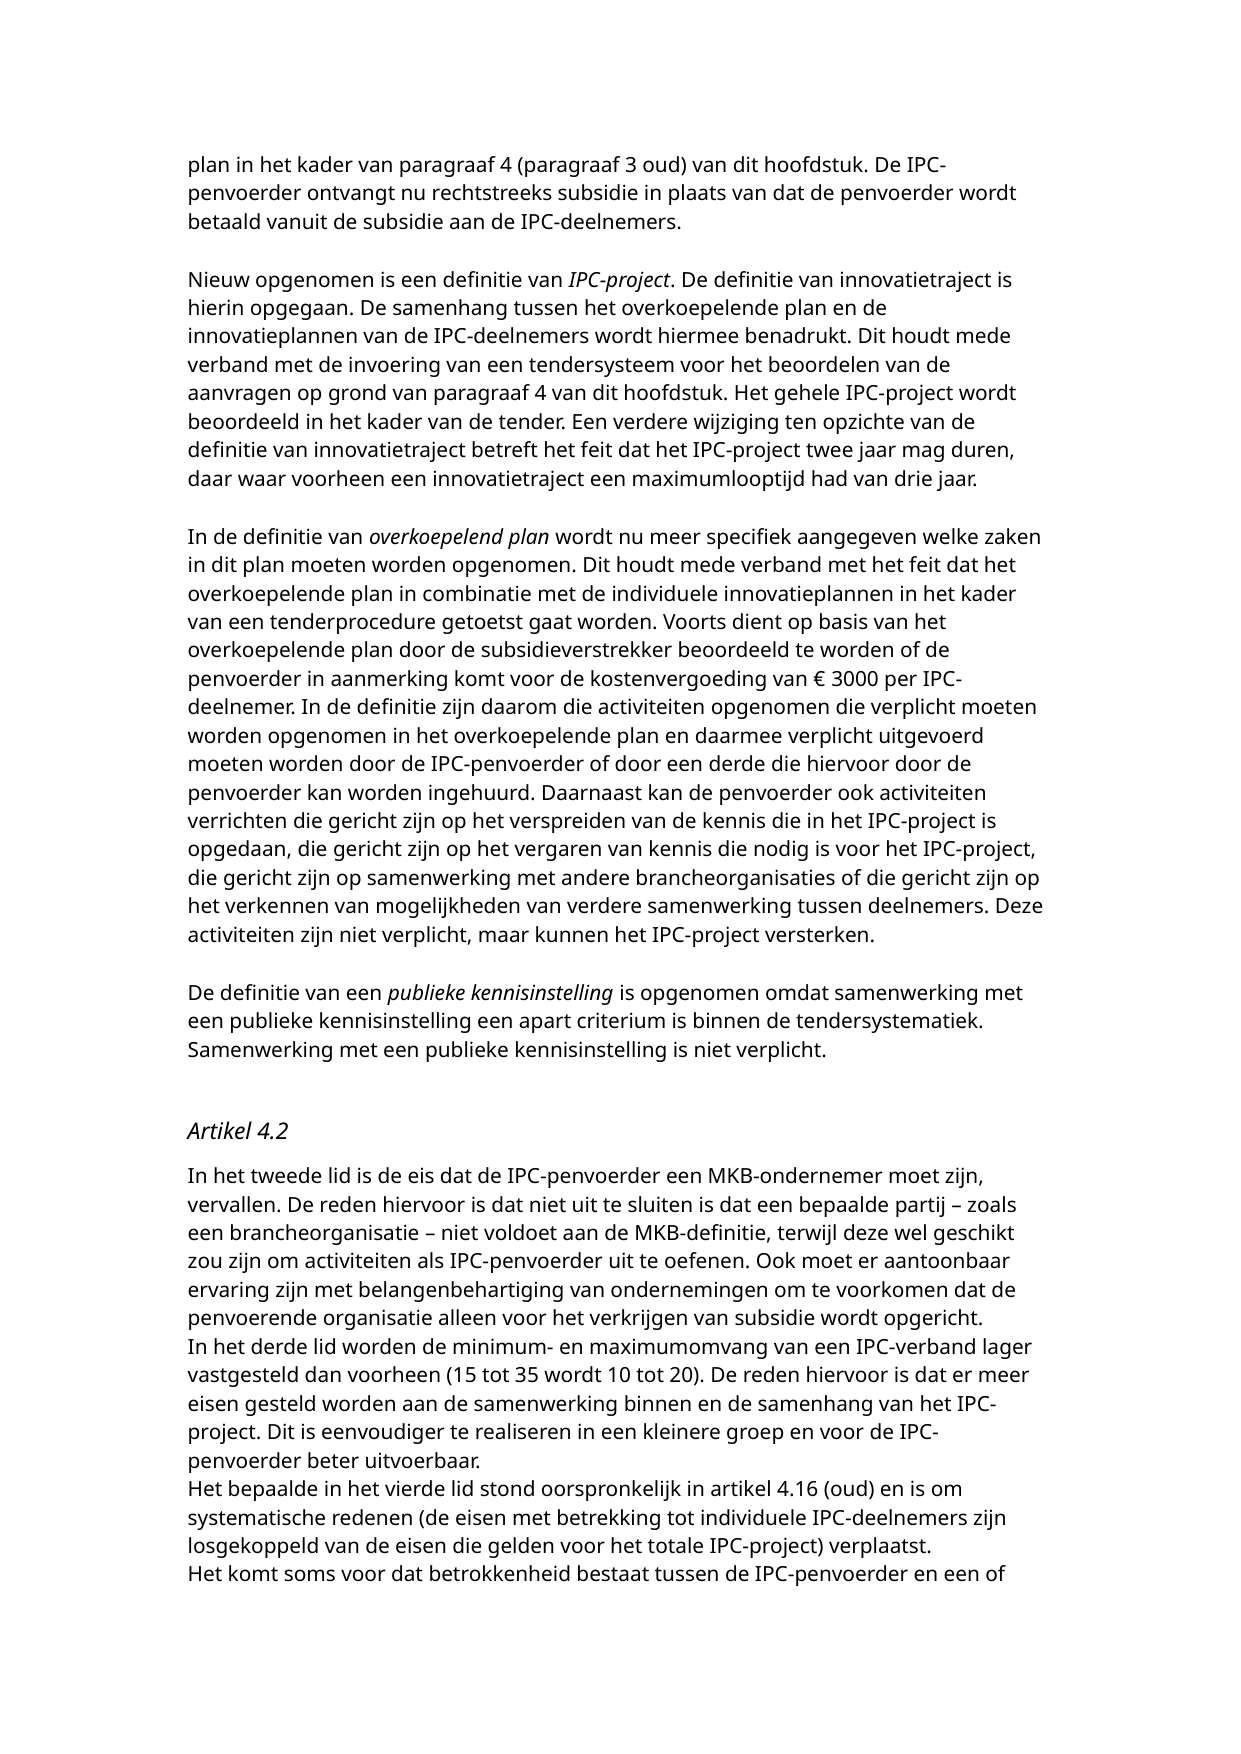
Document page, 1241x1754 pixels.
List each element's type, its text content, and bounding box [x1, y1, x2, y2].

text Het bepaalde in het vierde lid stond oorspronkelijk in artikel 4.16 (oud) en is om systematische redenen (de eisen met betrekking tot individuele IPC-deelnemers zijn losgekoppeld van de eisen die gelden voor het totale IPC-project) verplaatst. [187, 1474, 1053, 1559]
text Het komt soms voor dat betrokkenheid bestaat tussen de IPC-penvoerder en een of [187, 1559, 1053, 1588]
text Nieuw opgenomen is een definitie van IPC-project. De definitie van innovatietraject is hierin opgegaan. De samenhang tussen het overkoepelende plan en de innovatieplannen van de IPC-deelnemers wordt hiermee benadrukt. Dit houdt mede verband met de invoering van een tendersysteem voor het beoordelen van de aanvragen op grond van paragraaf 4 van dit hoofdstuk. Het gehele IPC-project wordt beoordeeld in het kader van de tender. Een verdere wijziging ten opzichte van de definitie van innovatietraject betreft het feit dat het IPC-project twee jaar mag duren, daar waar voorheen een innovatietraject een maximumlooptijd had van drie jaar. [187, 265, 1053, 492]
text plan in het kader van paragraaf 4 (paragraaf 3 oud) van dit hoofdstuk. De IPC-penvoerder ontvangt nu rechtstreeks subsidie in plaats van dat de penvoerder wordt betaald vanuit de subsidie aan de IPC-deelnemers. [187, 150, 1053, 235]
text In het tweede lid is de eis dat de IPC-penvoerder een MKB-ondernemer moet zijn, vervallen. De reden hiervoor is dat niet uit te sluiten is dat een bepaalde partij – zoals een brancheorganisatie – niet voldoet aan de MKB-definitie, terwijl deze wel geschikt zou zijn om activiteiten als IPC-penvoerder uit te oefenen. Ook moet er aantoonbaar ervaring zijn met belangenbehartiging van ondernemingen om te voorkomen dat de penvoerende organisatie alleen voor het verkrijgen van subsidie wordt opgericht. [187, 1161, 1053, 1332]
subtitle Artikel 4.2 [187, 1115, 1053, 1146]
text In het derde lid worden de minimum- en maximumomvang van een IPC-verband lager vastgesteld dan voorheen (15 tot 35 wordt 10 tot 20). De reden hiervoor is dat er meer eisen gesteld worden aan de samenwerking binnen en de samenhang van het IPC-project. Dit is eenvoudiger te realiseren in een kleinere groep en voor de IPC-penvoerder beter uitvoerbaar. [187, 1332, 1053, 1474]
text In de definitie van overkoepelend plan wordt nu meer specifiek aangegeven welke zaken in dit plan moeten worden opgenomen. Dit houdt mede verband met het feit dat het overkoepelende plan in combinatie met de individuele innovatieplannen in het kader van een tenderprocedure getoetst gaat worden. Voorts dient op basis van het overkoepelende plan door de subsidieverstrekker beoordeeld te worden of de penvoerder in aanmerking komt voor de kostenvergoeding van € 3000 per IPC-deelnemer. In de definitie zijn daarom die activiteiten opgenomen die verplicht moeten worden opgenomen in het overkoepelende plan en daarmee verplicht uitgevoerd moeten worden door de IPC-penvoerder of door een derde die hiervoor door de penvoerder kan worden ingehuurd. Daarnaast kan de penvoerder ook activiteiten verrichten die gericht zijn op het verspreiden van de kennis die in het IPC-project is opgedaan, die gericht zijn op het vergaren van kennis die nodig is voor het IPC-project, die gericht zijn op samenwerking met andere brancheorganisaties of die gericht zijn op het verkennen van mogelijkheden van verdere samenwerking tussen deelnemers. Deze activiteiten zijn niet verplicht, maar kunnen het IPC-project versterken. [187, 522, 1053, 948]
text De definitie van een publieke kennisinstelling is opgenomen omdat samenwerking met een publieke kennisinstelling een apart criterium is binnen de tendersystematiek. Samenwerking met een publieke kennisinstelling is niet verplicht. [187, 978, 1053, 1063]
